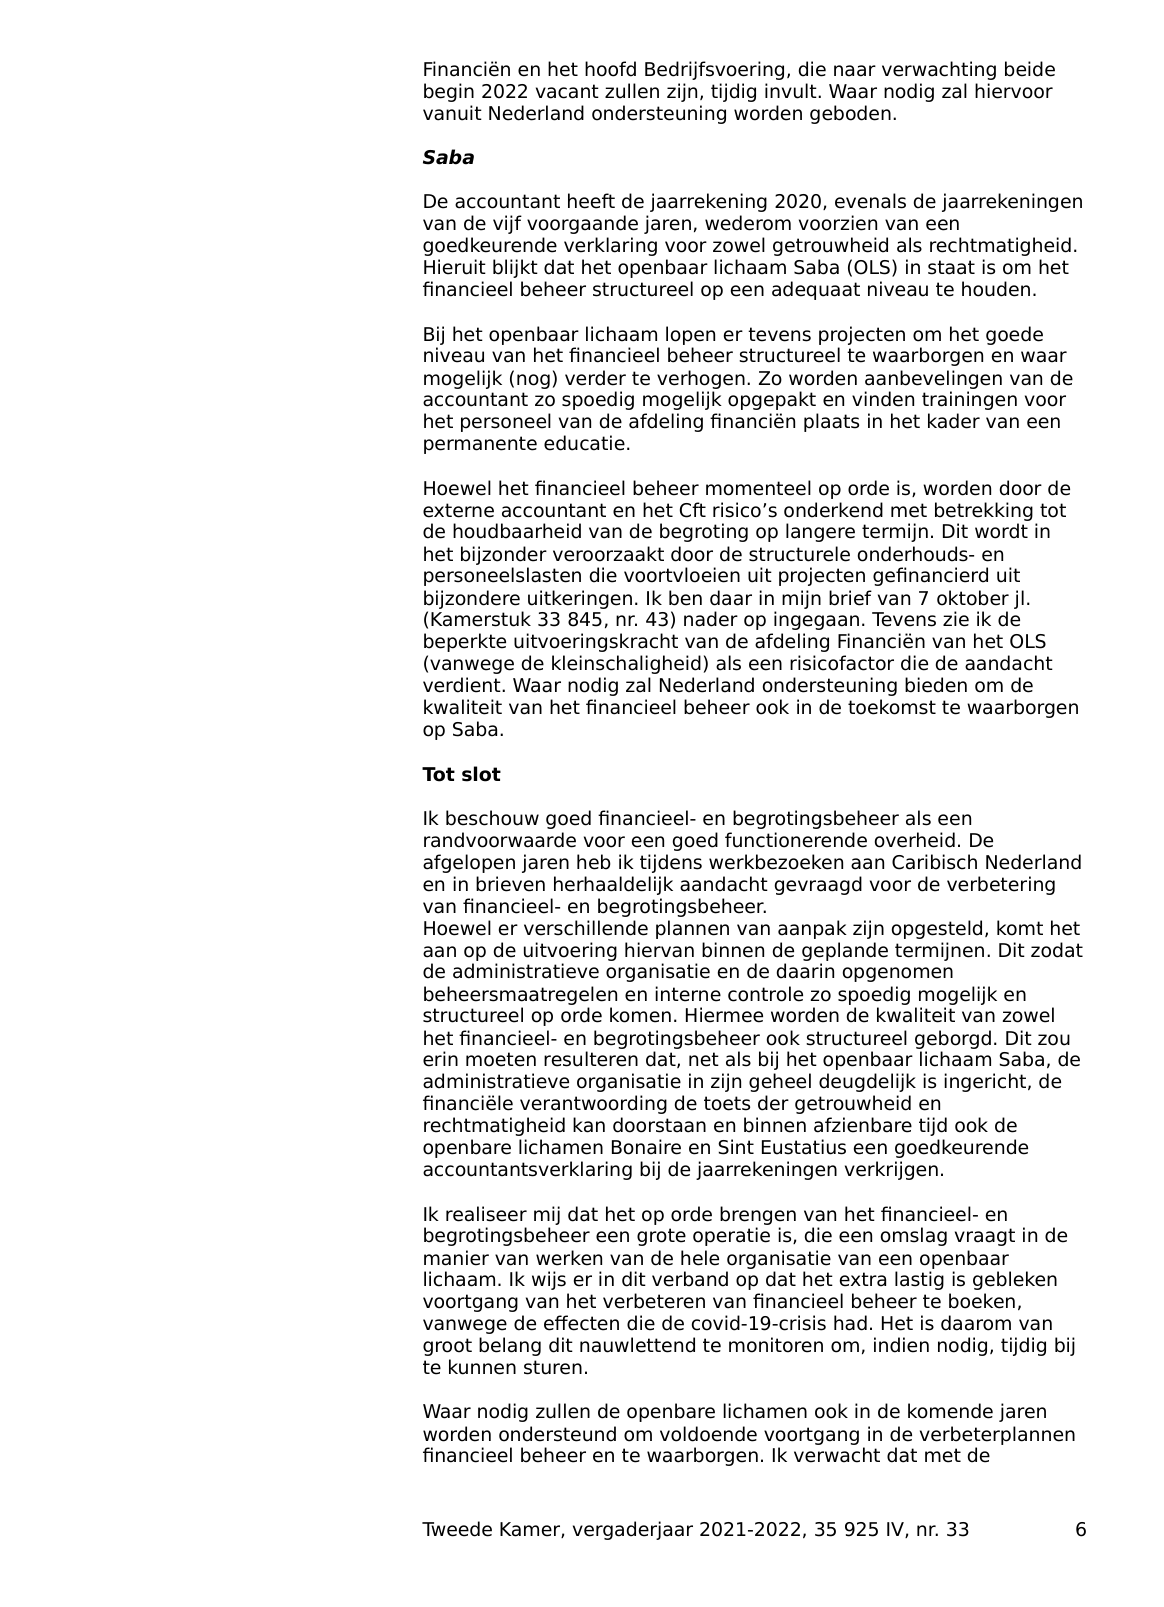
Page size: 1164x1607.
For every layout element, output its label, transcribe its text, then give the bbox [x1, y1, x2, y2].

text Bij het openbaar lichaam lopen er tevens projecten om het goede niveau van het financieel beheer structureel te waarborgen en waar mogelijk (nog) verder te verhogen. Zo worden aanbevelingen van de accountant zo spoedig mogelijk opgepakt en vinden trainingen voor het personeel van de afdeling financiën plaats in het kader van een permanente educatie. [422, 323, 1087, 455]
text Hoewel het financieel beheer momenteel op orde is, worden door de externe accountant en het Cft risico’s onderkend met betrekking tot de houdbaarheid van de begroting op langere termijn. Dit wordt in het bijzonder veroorzaakt door de structurele onderhouds- en personeelslasten die voortvloeien uit projecten gefinancierd uit bijzondere uitkeringen. Ik ben daar in mijn brief van 7 oktober jl. (Kamerstuk 33 845, nr. 43) nader op ingegaan. Tevens zie ik de beperkte uitvoeringskracht van de afdeling Financiën van het OLS (vanwege de kleinschaligheid) als een risicofactor die de aandacht verdient. Waar nodig zal Nederland ondersteuning bieden om de kwaliteit van het financieel beheer ook in de toekomst te waarborgen op Saba. [422, 477, 1087, 741]
text Ik realiseer mij dat het op orde brengen van het financieel- en begrotingsbeheer een grote operatie is, die een omslag vraagt in de manier van werken van de hele organisatie van een openbaar lichaam. Ik wijs er in dit verband op dat het extra lastig is gebleken voortgang van het verbeteren van financieel beheer te boeken, vanwege de effecten die de covid-19-crisis had. Het is daarom van groot belang dit nauwlettend te monitoren om, indien nodig, tijdig bij te kunnen sturen. [422, 1203, 1087, 1379]
text Ik beschouw goed financieel- en begrotingsbeheer als een randvoorwaarde voor een goed functionerende overheid. De afgelopen jaren heb ik tijdens werkbezoeken aan Caribisch Nederland en in brieven herhaaldelijk aandacht gevraagd voor de verbetering van financieel- en begrotingsbeheer. [422, 808, 1087, 917]
text Financiën en het hoofd Bedrijfsvoering, die naar verwachting beide begin 2022 vacant zullen zijn, tijdig invult. Waar nodig zal hiervoor vanuit Nederland ondersteuning worden geboden. [422, 59, 1087, 125]
subtitle Tot slot [422, 763, 1087, 785]
text De accountant heeft de jaarrekening 2020, evenals de jaarrekeningen van de vijf voorgaande jaren, wederom voorzien van een goedkeurende verklaring voor zowel getrouwheid als rechtmatigheid. Hieruit blijkt dat het openbaar lichaam Saba (OLS) in staat is om het financieel beheer structureel op een adequaat niveau te houden. [422, 191, 1087, 301]
subtitle Saba [422, 147, 1087, 169]
text Waar nodig zullen de openbare lichamen ook in de komende jaren worden ondersteund om voldoende voortgang in de verbeterplannen financieel beheer en te waarborgen. Ik verwacht dat met de [422, 1401, 1087, 1467]
text Hoewel er verschillende plannen van aanpak zijn opgesteld, komt het aan op de uitvoering hiervan binnen de geplande termijnen. Dit zodat de administratieve organisatie en de daarin opgenomen beheersmaatregelen en interne controle zo spoedig mogelijk en structureel op orde komen. Hiermee worden de kwaliteit van zowel het financieel- en begrotingsbeheer ook structureel geborgd. Dit zou erin moeten resulteren dat, net als bij het openbaar lichaam Saba, de administratieve organisatie in zijn geheel deugdelijk is ingericht, de financiële verantwoording de toets der getrouwheid en rechtmatigheid kan doorstaan en binnen afzienbare tijd ook de openbare lichamen Bonaire en Sint Eustatius een goedkeurende accountantsverklaring bij de jaarrekeningen verkrijgen. [422, 917, 1087, 1181]
